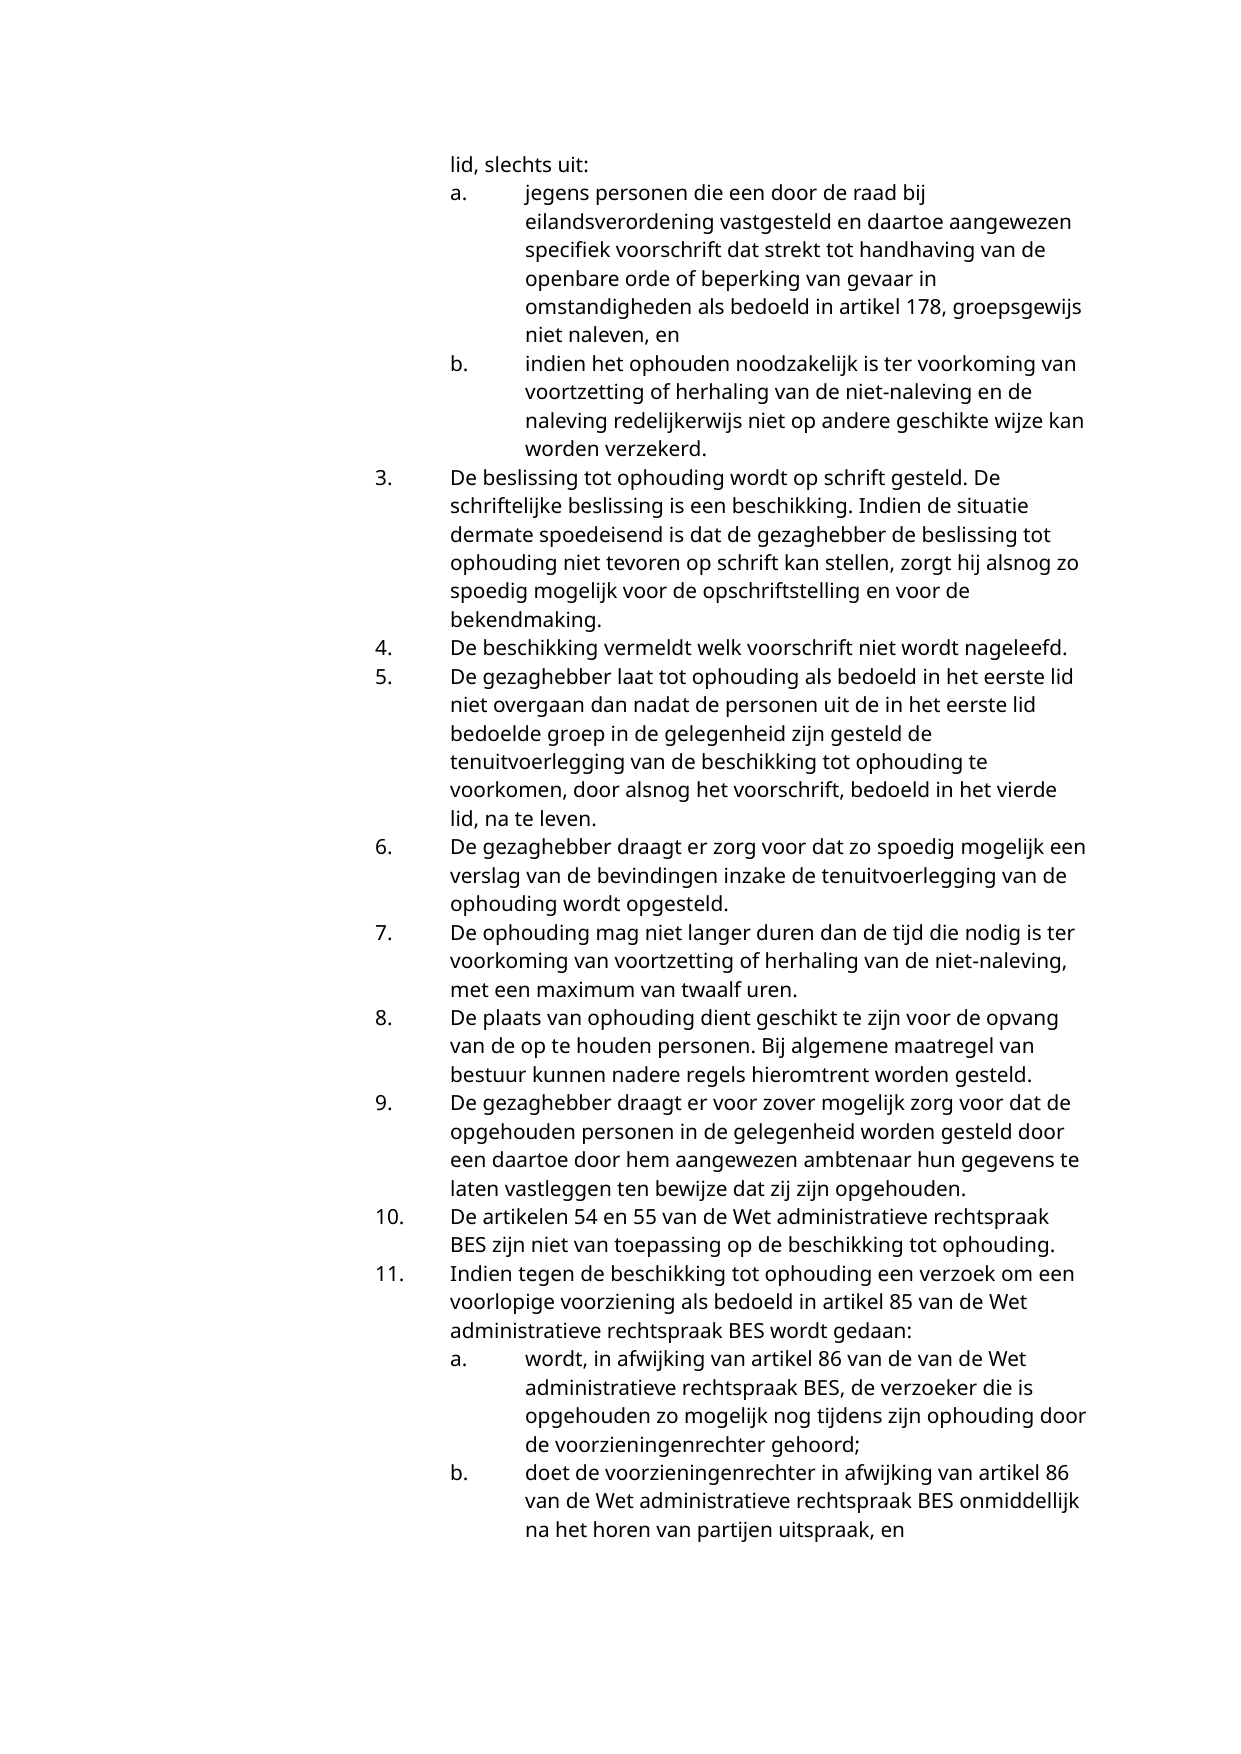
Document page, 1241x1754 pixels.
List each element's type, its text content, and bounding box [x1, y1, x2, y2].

list De gezaghebber draagt er zorg voor dat zo spoedig mogelijk een verslag van de bevindingen inzake de tenuitvoerlegging van de ophouding wordt opgesteld. [375, 832, 1090, 918]
list indien het ophouden noodzakelijk is ter voorkoming van voortzetting of herhaling van de niet-naleving en de naleving redelijkerwijs niet op andere geschikte wijze kan worden verzekerd. [450, 349, 1090, 463]
list De artikelen 54 en 55 van de Wet administratieve rechtspraak BES zijn niet van toepassing op de beschikking tot ophouding. [375, 1202, 1090, 1259]
list De plaats van ophouding dient geschikt te zijn voor de opvang van de op te houden personen. Bij algemene maatregel van bestuur kunnen nadere regels hieromtrent worden gesteld. [375, 1003, 1090, 1088]
list De beschikking vermeldt welk voorschrift niet wordt nageleefd. [375, 633, 1090, 662]
list De gezaghebber draagt er voor zover mogelijk zorg voor dat de opgehouden personen in de gelegenheid worden gesteld door een daartoe door hem aangewezen ambtenaar hun gegevens te laten vastleggen ten bewijze dat zij zijn opgehouden. [375, 1088, 1090, 1202]
list lid, slechts uit: [375, 150, 1090, 178]
list Indien tegen de beschikking tot ophouding een verzoek om een voorlopige voorziening als bedoeld in artikel 85 van de Wet administratieve rechtspraak BES wordt gedaan: [375, 1259, 1090, 1344]
list doet de voorzieningenrechter in afwijking van artikel 86 van de Wet administratieve rechtspraak BES onmiddellijk na het horen van partijen uitspraak, en [450, 1458, 1090, 1543]
list De ophouding mag niet langer duren dan de tijd die nodig is ter voorkoming van voortzetting of herhaling van de niet-naleving, met een maximum van twaalf uren. [375, 918, 1090, 1003]
list De gezaghebber laat tot ophouding als bedoeld in het eerste lid niet overgaan dan nadat de personen uit de in het eerste lid bedoelde groep in de gelegenheid zijn gesteld de tenuitvoerlegging van de beschikking tot ophouding te voorkomen, door alsnog het voorschrift, bedoeld in het vierde lid, na te leven. [375, 662, 1090, 832]
list jegens personen die een door de raad bij eilandsverordening vastgesteld en daartoe aangewezen specifiek voorschrift dat strekt tot handhaving van de openbare orde of beperking van gevaar in omstandigheden als bedoeld in artikel 178, groepsgewijs niet naleven, en [450, 178, 1090, 349]
list De beslissing tot ophouding wordt op schrift gesteld. De schriftelijke beslissing is een beschikking. Indien de situatie dermate spoedeisend is dat de gezaghebber de beslissing tot ophouding niet tevoren op schrift kan stellen, zorgt hij alsnog zo spoedig mogelijk voor de opschriftstelling en voor de bekendmaking. [375, 463, 1090, 633]
list wordt, in afwijking van artikel 86 van de van de Wet administratieve rechtspraak BES, de verzoeker die is opgehouden zo mogelijk nog tijdens zijn ophouding door de voorzieningenrechter gehoord; [450, 1344, 1090, 1458]
